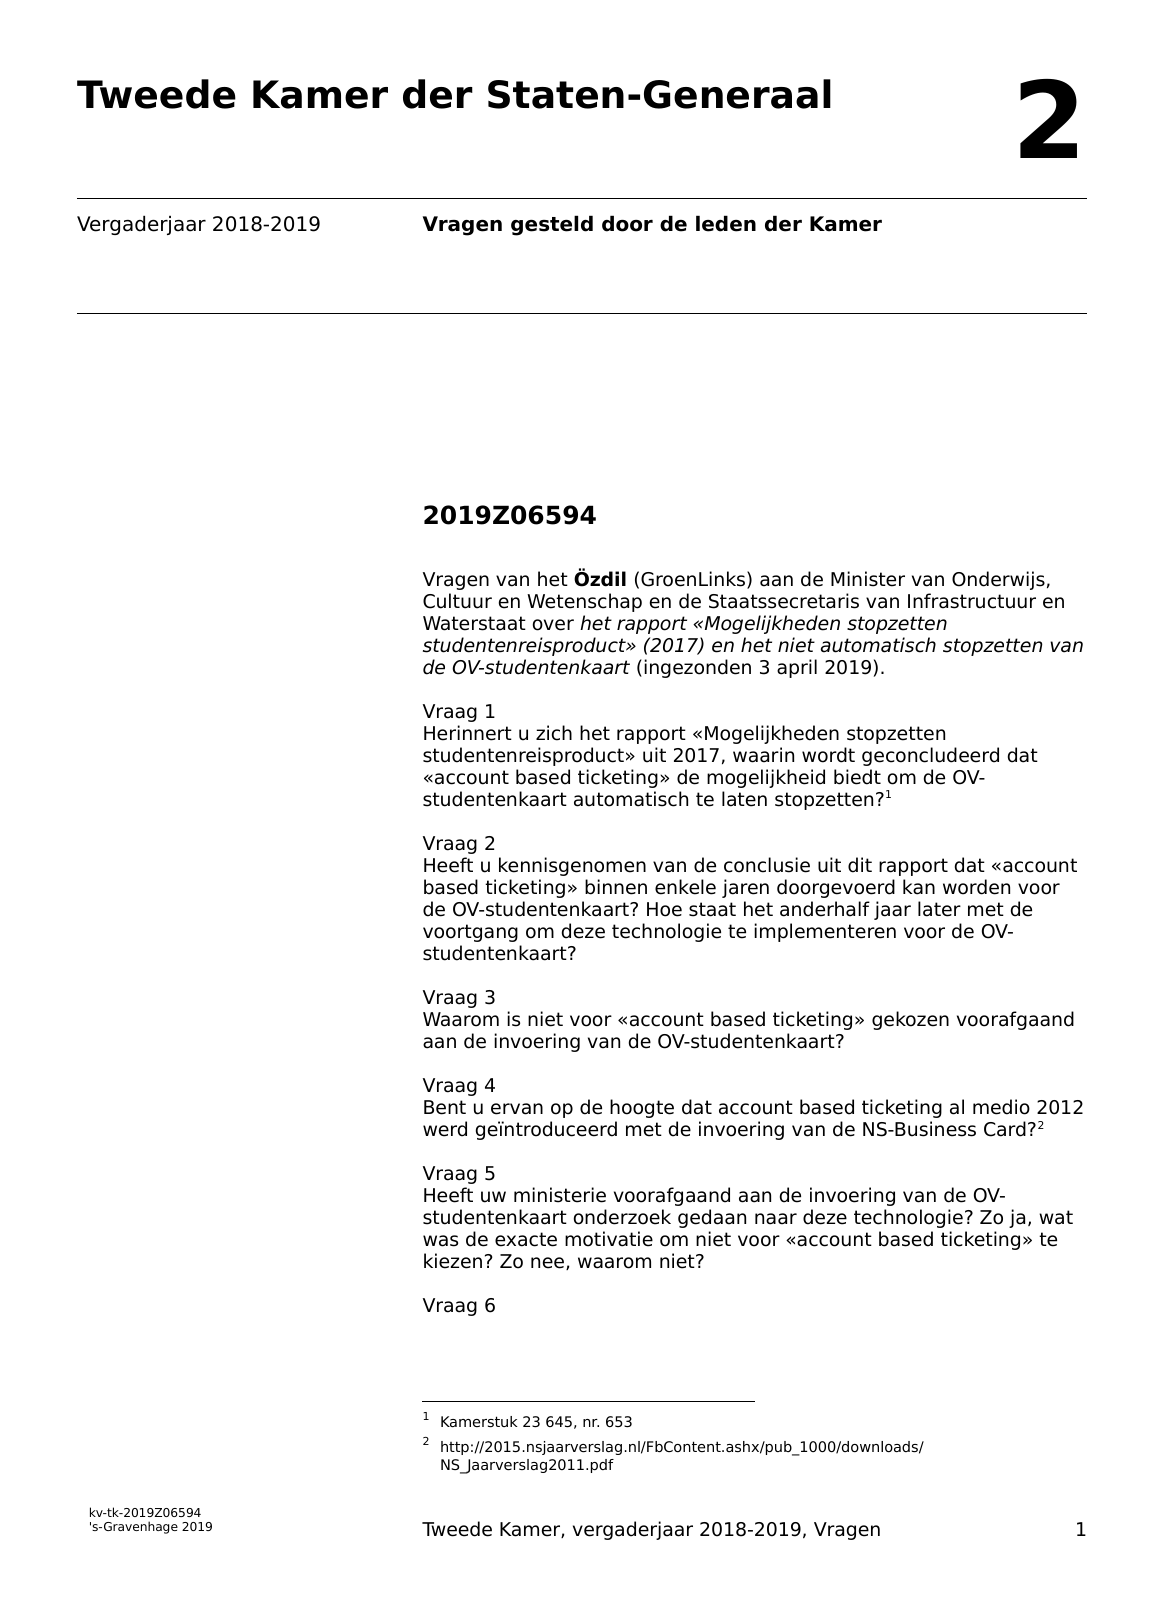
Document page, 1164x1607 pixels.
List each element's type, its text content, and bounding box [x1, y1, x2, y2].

text Vragen van het Özdil (GroenLinks) aan de Minister van Onderwijs, Cultuur en Wetenschap en de Staatssecretaris van Infrastructuur en Waterstaat over het rapport «Mogelijkheden stopzetten studentenreisproduct» (2017) en het niet automatisch stopzetten van de OV-studentenkaart (ingezonden 3 april 2019). [422, 569, 1087, 679]
text Vraag 2 [422, 833, 1087, 855]
table_cell Vragen gesteld door de leden der Kamer [422, 199, 1087, 313]
text Vraag 1 [422, 701, 1087, 723]
text Herinnert u zich het rapport «Mogelijkheden stopzetten studentenreisproduct» uit 2017, waarin wordt geconcludeerd dat «account based ticketing» de mogelijkheid biedt om de OV-studentenkaart automatisch te laten stopzetten? [422, 723, 1087, 811]
text Vraag 3 [422, 987, 1087, 1009]
table_header 2 [886, 59, 1087, 198]
text kv-tk-2019Z06594 [88, 1506, 323, 1520]
table_cell Vergaderjaar 2018-2019 [77, 199, 422, 313]
text Vraag 4 [422, 1075, 1087, 1097]
text 2019Z06594 [422, 501, 1087, 531]
text http://2015.nsjaarverslag.nl/FbContent.ashx/pub_1000/downloads/NS_Jaarverslag2011.pdf [422, 1435, 1087, 1474]
text Bent u ervan op de hoogte dat account based ticketing al medio 2012 werd geïntroduceerd met de invoering van de NS-Business Card? [422, 1097, 1087, 1141]
table_header Tweede Kamer der Staten-Generaal [77, 59, 886, 198]
text Heeft uw ministerie voorafgaand aan de invoering van de OV-studentenkaart onderzoek gedaan naar deze technologie? Zo ja, wat was de exacte motivatie om niet voor «account based ticketing» te kiezen? Zo nee, waarom niet? [422, 1185, 1087, 1273]
text Vraag 5 [422, 1163, 1087, 1185]
text Vraag 6 [422, 1295, 1087, 1317]
text Heeft u kennisgenomen van de conclusie uit dit rapport dat «account based ticketing» binnen enkele jaren doorgevoerd kan worden voor de OV-studentenkaart? Hoe staat het anderhalf jaar later met de voortgang om deze technologie te implementeren voor de OV-studentenkaart? [422, 855, 1087, 965]
text 's-Gravenhage 2019 [88, 1520, 323, 1534]
text Waarom is niet voor «account based ticketing» gekozen voorafgaand aan de invoering van de OV-studentenkaart? [422, 1009, 1087, 1053]
text Kamerstuk 23 645, nr. 653 [422, 1410, 1087, 1432]
